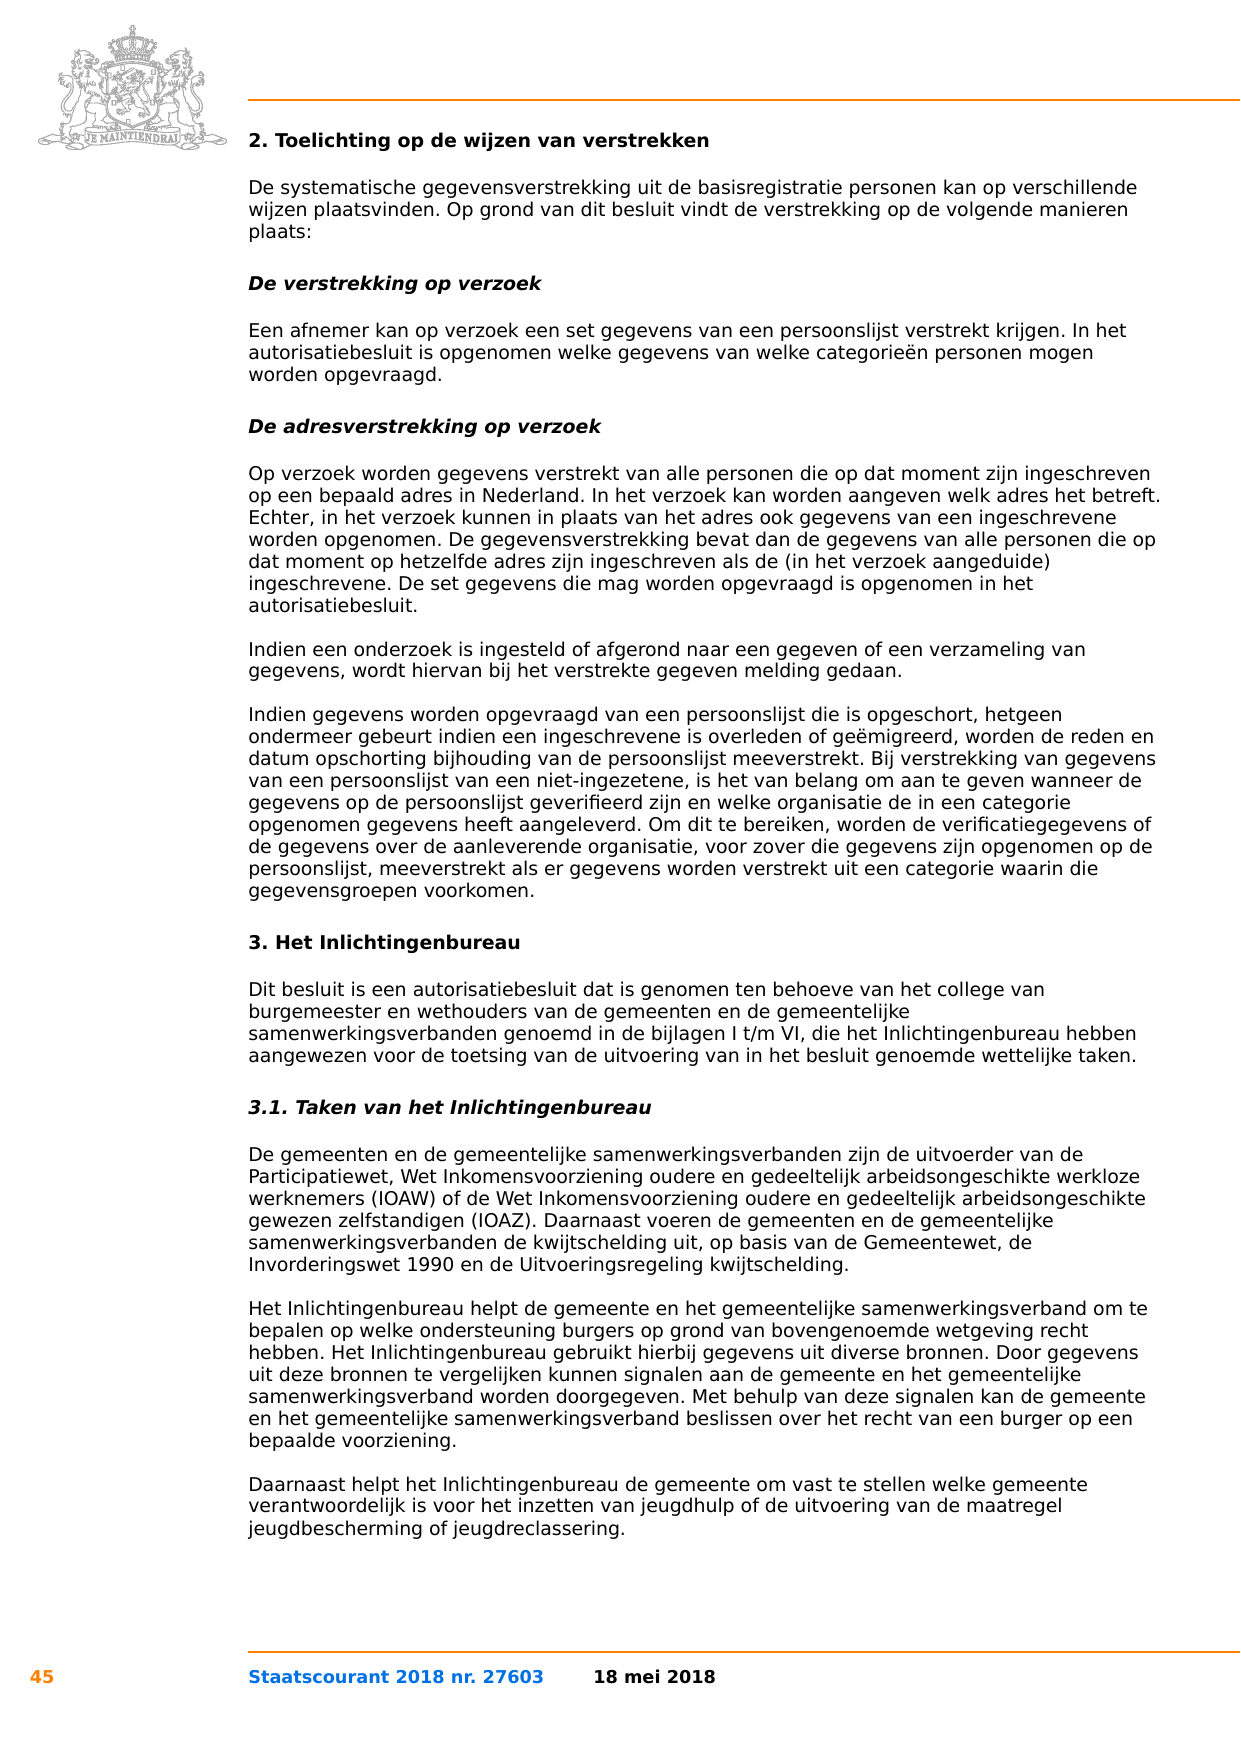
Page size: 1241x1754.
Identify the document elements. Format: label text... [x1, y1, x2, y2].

text Een afnemer kan op verzoek een set gegevens van een persoonslijst verstrekt krijgen. In het autorisatiebesluit is opgenomen welke gegevens van welke categorieën personen mogen worden opgevraagd. [248, 320, 1163, 386]
text Indien gegevens worden opgevraagd van een persoonslijst die is opgeschort, hetgeen ondermeer gebeurt indien een ingeschrevene is overleden of geëmigreerd, worden de reden en datum opschorting bijhouding van de persoonslijst meeverstrekt. Bij verstrekking van gegevens van een persoonslijst van een niet-ingezetene, is het van belang om aan te geven wanneer de gegevens op de persoonslijst geverifieerd zijn en welke organisatie de in een categorie opgenomen gegevens heeft aangeleverd. Om dit te bereiken, worden de verificatiegegevens of de gegevens over de aanleverende organisatie, voor zover die gegevens zijn opgenomen op de persoonslijst, meeverstrekt als er gegevens worden verstrekt uit een categorie waarin die gegevensgroepen voorkomen. [248, 704, 1163, 902]
text Indien een onderzoek is ingesteld of afgerond naar een gegeven of een verzameling van gegevens, wordt hiervan bij het verstrekte gegeven melding gedaan. [248, 638, 1163, 682]
text De systematische gegevensverstrekking uit de basisregistratie personen kan op verschillende wijzen plaatsvinden. Op grond van dit besluit vindt de verstrekking op de volgende manieren plaats: [248, 177, 1163, 243]
text Het Inlichtingenbureau helpt de gemeente en het gemeentelijke samenwerkingsverband om te bepalen op welke ondersteuning burgers op grond van bovengenoemde wetgeving recht hebben. Het Inlichtingenbureau gebruikt hierbij gegevens uit diverse bronnen. Door gegevens uit deze bronnen te vergelijken kunnen signalen aan de gemeente en het gemeentelijke samenwerkingsverband worden doorgegeven. Met behulp van deze signalen kan de gemeente en het gemeentelijke samenwerkingsverband beslissen over het recht van een burger op een bepaalde voorziening. [248, 1298, 1163, 1452]
text Daarnaast helpt het Inlichtingenbureau de gemeente om vast te stellen welke gemeente verantwoordelijk is voor het inzetten van jeugdhulp of de uitvoering van de maatregel jeugdbescherming of jeugdreclassering. [248, 1473, 1163, 1539]
subtitle De verstrekking op verzoek [248, 273, 1163, 295]
subtitle De adresverstrekking op verzoek [248, 416, 1163, 438]
text De gemeenten en de gemeentelijke samenwerkingsverbanden zijn de uitvoerder van de Participatiewet, Wet Inkomensvoorziening oudere en gedeeltelijk arbeidsongeschikte werkloze werknemers (IOAW) of de Wet Inkomensvoorziening oudere en gedeeltelijk arbeidsongeschikte gewezen zelfstandigen (IOAZ). Daarnaast voeren de gemeenten en de gemeentelijke samenwerkingsverbanden de kwijtschelding uit, op basis van de Gemeentewet, de Invorderingswet 1990 en de Uitvoeringsregeling kwijtschelding. [248, 1144, 1163, 1276]
text Dit besluit is een autorisatiebesluit dat is genomen ten behoeve van het college van burgemeester en wethouders van de gemeenten en de gemeentelijke samenwerkingsverbanden genoemd in de bijlagen I t/m VI, die het Inlichtingenbureau hebben aangewezen voor de toetsing van de uitvoering van in het besluit genoemde wettelijke taken. [248, 979, 1163, 1067]
text Op verzoek worden gegevens verstrekt van alle personen die op dat moment zijn ingeschreven op een bepaald adres in Nederland. In het verzoek kan worden aangeven welk adres het betreft. Echter, in het verzoek kunnen in plaats van het adres ook gegevens van een ingeschrevene worden opgenomen. De gegevensverstrekking bevat dan de gegevens van alle personen die op dat moment op hetzelfde adres zijn ingeschreven als de (in het verzoek aangeduide) ingeschrevene. De set gegevens die mag worden opgevraagd is opgenomen in het autorisatiebesluit. [248, 463, 1163, 617]
subtitle 2. Toelichting op de wijzen van verstrekken [248, 130, 1163, 152]
subtitle 3.1. Taken van het Inlichtingenbureau [248, 1097, 1163, 1119]
subtitle 3. Het Inlichtingenbureau [248, 932, 1163, 954]
picture [38, 25, 227, 150]
